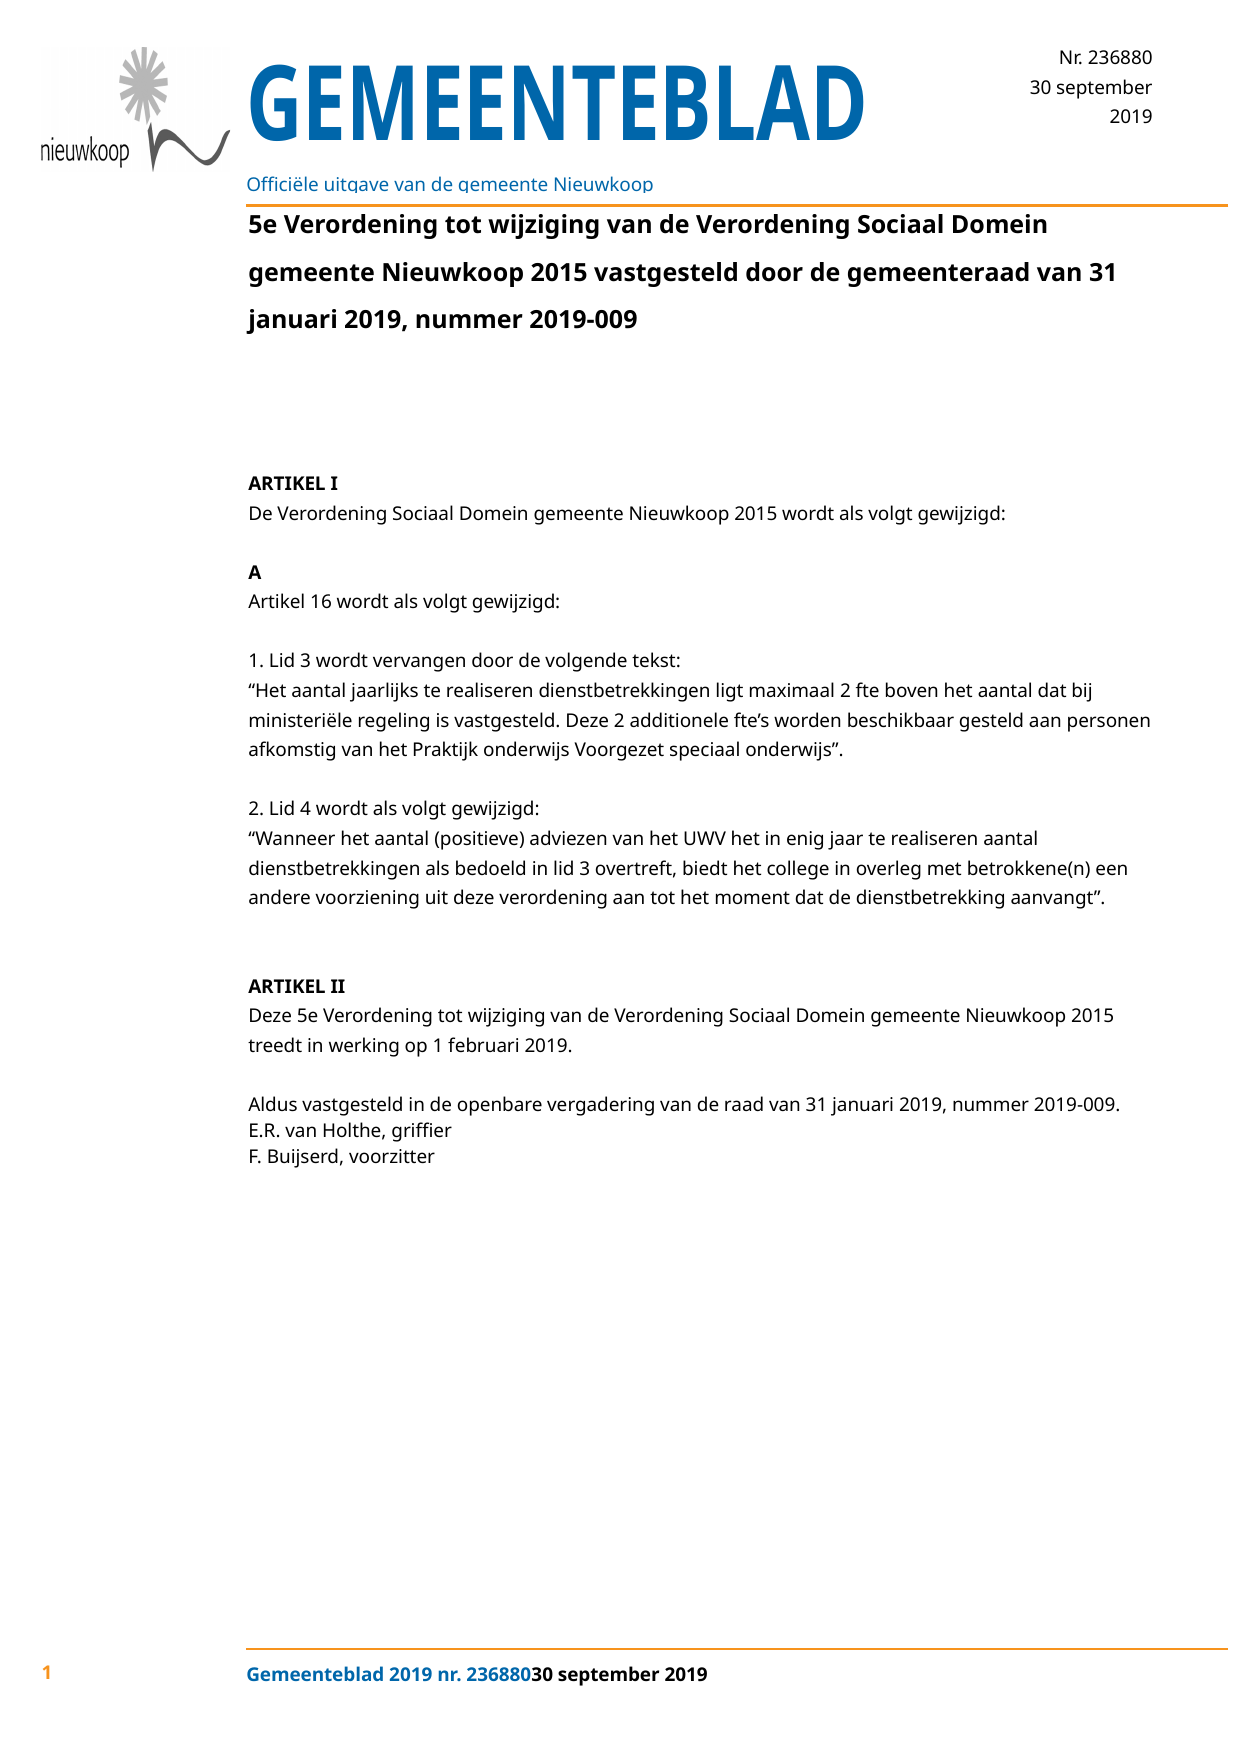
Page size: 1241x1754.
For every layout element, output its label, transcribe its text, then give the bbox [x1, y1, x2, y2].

text Artikel 16 wordt als volgt gewijzigd: [248, 588, 1152, 614]
text F. Buijserd, voorzitter [248, 1143, 1152, 1168]
text ARTIKEL II [248, 973, 1152, 999]
picture [41, 47, 231, 172]
text A [248, 559, 1152, 584]
text E.R. van Holthe, griffier [248, 1117, 1152, 1143]
text “Het aantal jaarlijks te realiseren dienstbetrekkingen ligt maximaal 2 fte boven het aantal dat bij ministeriële regeling is vastgesteld. Deze 2 additionele fte’s worden beschikbaar gesteld aan personen afkomstig van het Praktijk onderwijs Voorgezet speciaal onderwijs”. [248, 677, 1152, 762]
text 2. Lid 4 wordt als volgt gewijzigd: [248, 796, 1152, 821]
text “Wanneer het aantal (positieve) adviezen van het UWV het in enig jaar te realiseren aantal dienstbetrekkingen als bedoeld in lid 3 overtreft, biedt het college in overleg met betrokkene(n) een andere voorziening uit deze verordening aan tot het moment dat de dienstbetrekking aanvangt”. [248, 825, 1152, 910]
text Deze 5e Verordening tot wijziging van de Verordening Sociaal Domein gemeente Nieuwkoop 2015 treedt in werking op 1 februari 2019. [248, 1003, 1152, 1058]
text Aldus vastgesteld in de openbare vergadering van de raad van 31 januari 2019, nummer 2019-009. [248, 1091, 1152, 1117]
text 1. Lid 3 wordt vervangen door de volgende tekst: [248, 648, 1152, 673]
text ARTIKEL I [248, 470, 1152, 496]
text De Verordening Sociaal Domein gemeente Nieuwkoop 2015 wordt als volgt gewijzigd: [248, 500, 1152, 525]
text 5e Verordening tot wijziging van de Verordening Sociaal Domein gemeente Nieuwkoop 2015 vastgesteld door de gemeenteraad van 31 januari 2019, nummer 2019-009 [248, 207, 1152, 336]
